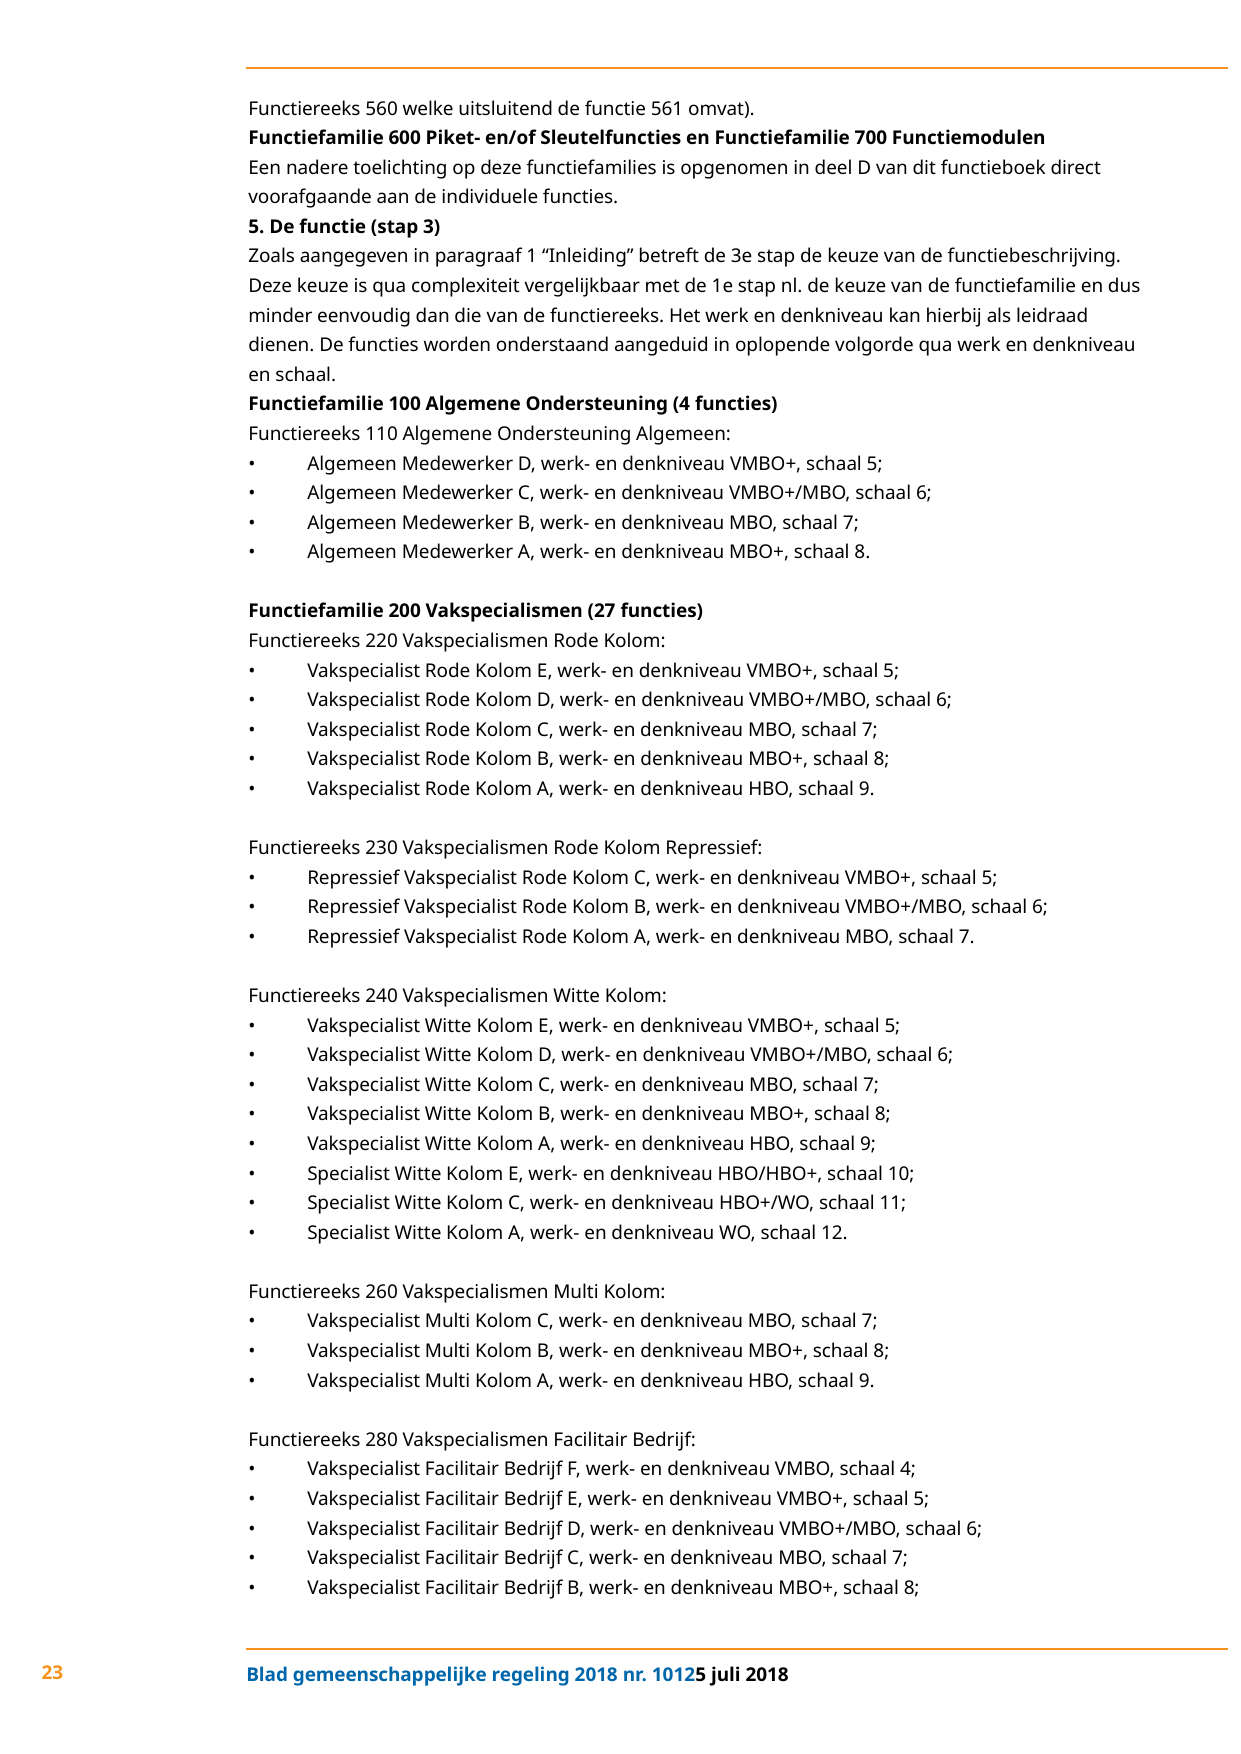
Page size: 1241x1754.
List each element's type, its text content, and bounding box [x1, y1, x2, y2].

list Repressief Vakspecialist Rode Kolom A, werk- en denkniveau MBO, schaal 7. [248, 923, 1152, 949]
list Vakspecialist Multi Kolom B, werk- en denkniveau MBO+, schaal 8; [248, 1337, 1152, 1363]
list Algemeen Medewerker B, werk- en denkniveau MBO, schaal 7; [248, 509, 1152, 535]
list Vakspecialist Rode Kolom A, werk- en denkniveau HBO, schaal 9. [248, 775, 1152, 801]
list Vakspecialist Witte Kolom E, werk- en denkniveau VMBO+, schaal 5; [248, 1012, 1152, 1038]
list Algemeen Medewerker D, werk- en denkniveau VMBO+, schaal 5; [248, 450, 1152, 476]
text Functiereeks 260 Vakspecialismen Multi Kolom: [248, 1278, 1152, 1304]
text Functiereeks 220 Vakspecialismen Rode Kolom: [248, 627, 1152, 653]
list Algemeen Medewerker C, werk- en denkniveau VMBO+/MBO, schaal 6; [248, 479, 1152, 505]
text Functiereeks 280 Vakspecialismen Facilitair Bedrijf: [248, 1426, 1152, 1452]
list Specialist Witte Kolom A, werk- en denkniveau WO, schaal 12. [248, 1219, 1152, 1245]
text Functiereeks 110 Algemene Ondersteuning Algemeen: [248, 420, 1152, 446]
list Vakspecialist Witte Kolom A, werk- en denkniveau HBO, schaal 9; [248, 1130, 1152, 1156]
list Vakspecialist Rode Kolom C, werk- en denkniveau MBO, schaal 7; [248, 716, 1152, 742]
list Vakspecialist Facilitair Bedrijf B, werk- en denkniveau MBO+, schaal 8; [248, 1574, 1152, 1600]
list Vakspecialist Witte Kolom C, werk- en denkniveau MBO, schaal 7; [248, 1071, 1152, 1097]
text Functiefamilie 200 Vakspecialismen (27 functies) [248, 598, 1152, 623]
list Vakspecialist Rode Kolom E, werk- en denkniveau VMBO+, schaal 5; [248, 657, 1152, 683]
list Vakspecialist Multi Kolom C, werk- en denkniveau MBO, schaal 7; [248, 1308, 1152, 1333]
list Vakspecialist Witte Kolom D, werk- en denkniveau VMBO+/MBO, schaal 6; [248, 1041, 1152, 1067]
text 5. De functie (stap 3) [248, 213, 1152, 239]
text Een nadere toelichting op deze functiefamilies is opgenomen in deel D van dit functieboek direct voorafgaande aan de individuele functies. [248, 154, 1152, 209]
text Zoals aangegeven in paragraaf 1 “Inleiding” betreft de 3e stap de keuze van de functiebeschrijving. Deze keuze is qua complexiteit vergelijkbaar met de 1e stap nl. de keuze van de functiefamilie en dus minder eenvoudig dan die van de functiereeks. Het werk en denkniveau kan hierbij als leidraad dienen. De functies worden onderstaand aangeduid in oplopende volgorde qua werk en denkniveau en schaal. [248, 243, 1152, 387]
list Vakspecialist Rode Kolom B, werk- en denkniveau MBO+, schaal 8; [248, 746, 1152, 771]
text Functiefamilie 600 Piket- en/of Sleutelfuncties en Functiefamilie 700 Functiemodulen [248, 124, 1152, 150]
list Vakspecialist Rode Kolom D, werk- en denkniveau VMBO+/MBO, schaal 6; [248, 686, 1152, 712]
text Functiefamilie 100 Algemene Ondersteuning (4 functies) [248, 391, 1152, 416]
text Functiereeks 560 welke uitsluitend de functie 561 omvat). [248, 95, 1152, 121]
list Vakspecialist Witte Kolom B, werk- en denkniveau MBO+, schaal 8; [248, 1101, 1152, 1126]
list Algemeen Medewerker A, werk- en denkniveau MBO+, schaal 8. [248, 538, 1152, 564]
text Functiereeks 240 Vakspecialismen Witte Kolom: [248, 982, 1152, 1008]
text Functiereeks 230 Vakspecialismen Rode Kolom Repressief: [248, 834, 1152, 860]
list Vakspecialist Facilitair Bedrijf F, werk- en denkniveau VMBO, schaal 4; [248, 1456, 1152, 1481]
list Vakspecialist Facilitair Bedrijf C, werk- en denkniveau MBO, schaal 7; [248, 1544, 1152, 1570]
list Specialist Witte Kolom C, werk- en denkniveau HBO+/WO, schaal 11; [248, 1189, 1152, 1215]
list Repressief Vakspecialist Rode Kolom C, werk- en denkniveau VMBO+, schaal 5; [248, 864, 1152, 890]
picture [41, 47, 231, 172]
list Repressief Vakspecialist Rode Kolom B, werk- en denkniveau VMBO+/MBO, schaal 6; [248, 893, 1152, 919]
list Vakspecialist Facilitair Bedrijf D, werk- en denkniveau VMBO+/MBO, schaal 6; [248, 1515, 1152, 1541]
list Vakspecialist Facilitair Bedrijf E, werk- en denkniveau VMBO+, schaal 5; [248, 1485, 1152, 1511]
list Specialist Witte Kolom E, werk- en denkniveau HBO/HBO+, schaal 10; [248, 1160, 1152, 1186]
list Vakspecialist Multi Kolom A, werk- en denkniveau HBO, schaal 9. [248, 1367, 1152, 1393]
